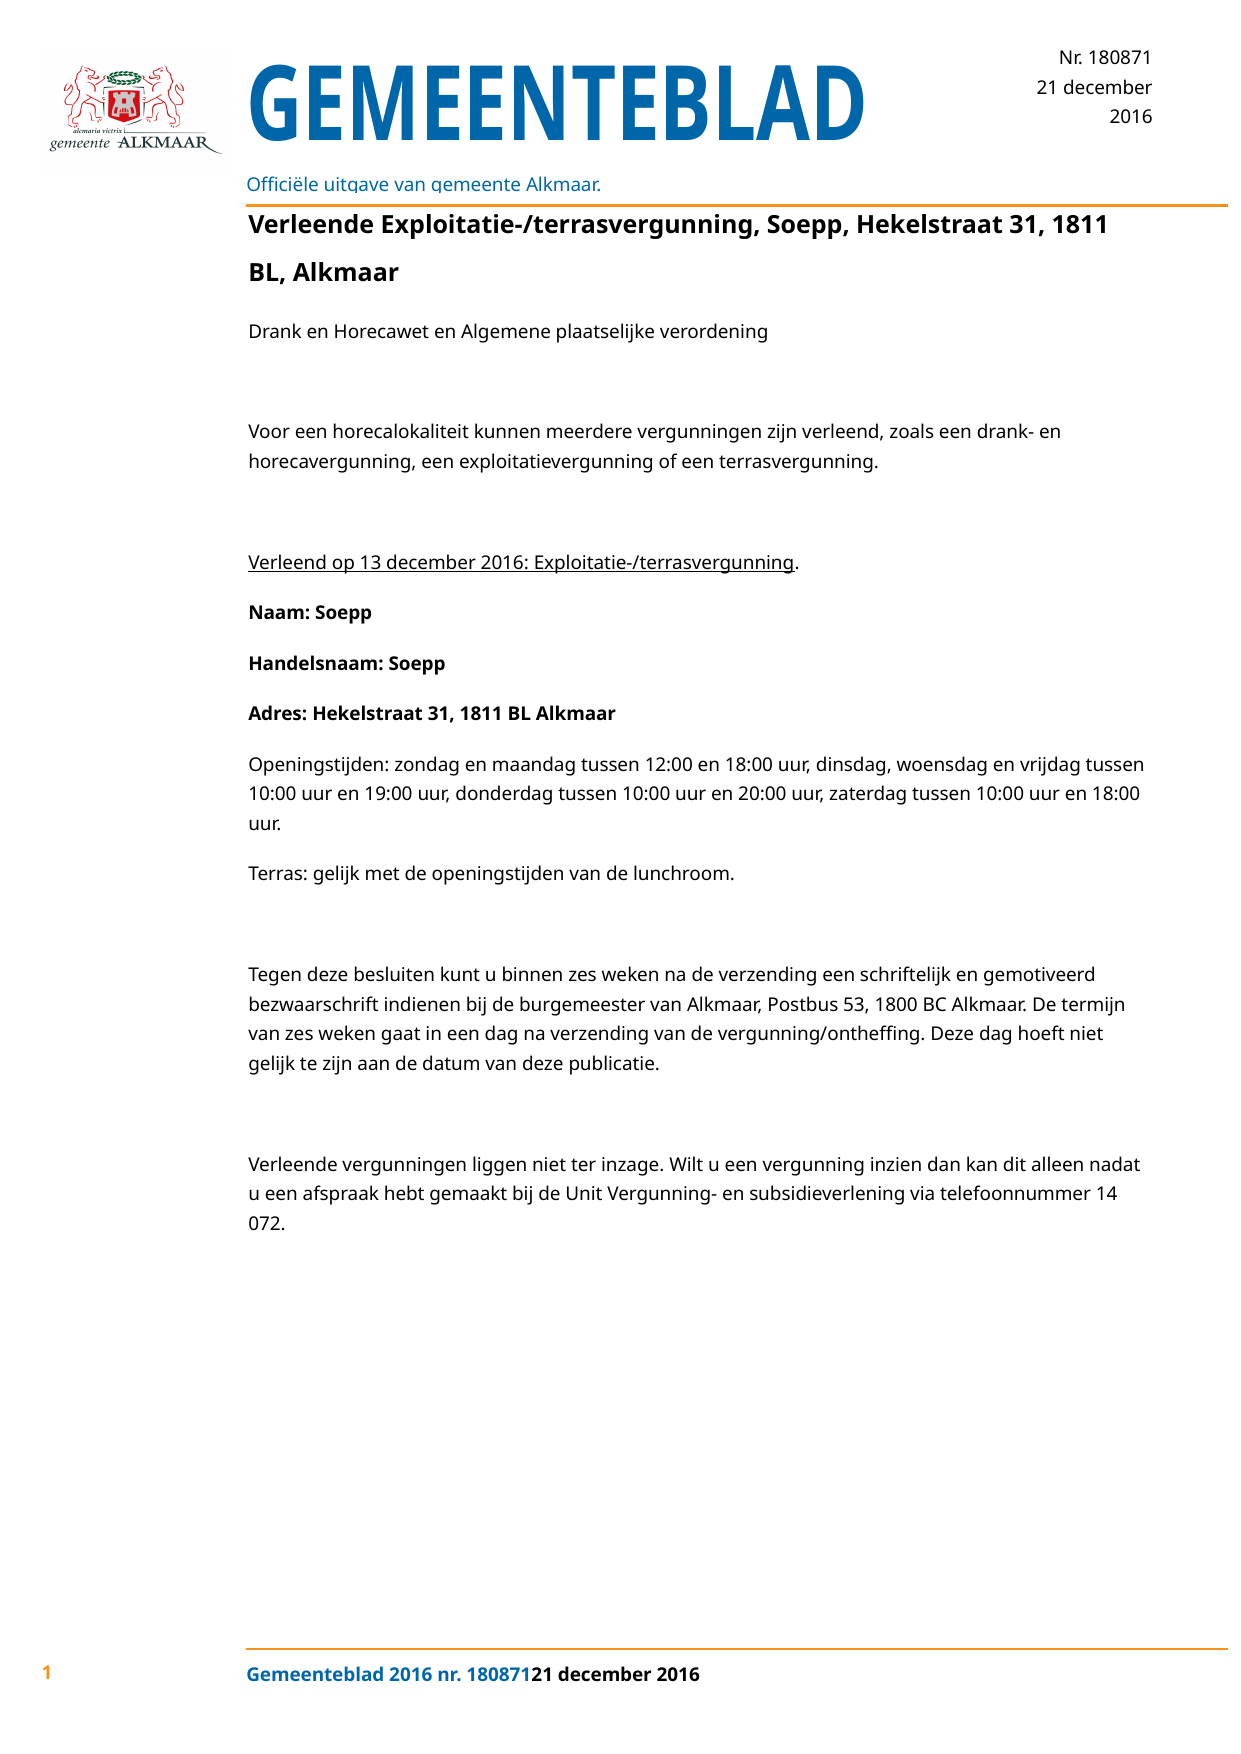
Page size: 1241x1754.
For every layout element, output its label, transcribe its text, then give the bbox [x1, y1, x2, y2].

text Naam: Soepp [248, 599, 1152, 625]
text Tegen deze besluiten kunt u binnen zes weken na de verzending een schriftelijk en gemotiveerd bezwaarschrift indienen bij de burgemeester van Alkmaar, Postbus 53, 1800 BC Alkmaar. De termijn van zes weken gaat in een dag na verzending van de vergunning/ontheffing. Deze dag hoeft niet gelijk te zijn aan de datum van deze publicatie. [248, 961, 1152, 1076]
text Verleend op 13 december 2016: Exploitatie-/terrasvergunning. [248, 549, 1152, 575]
text Verleende vergunningen liggen niet ter inzage. Wilt u een vergunning inzien dan kan dit alleen nadat u een afspraak hebt gemaakt bij de Unit Vergunning- en subsidieverlening via telefoonnummer 14 072. [248, 1151, 1152, 1236]
text Voor een horecalokaliteit kunnen meerdere vergunningen zijn verleend, zoals een drank- en horecavergunning, een exploitatievergunning of een terrasvergunning. [248, 419, 1152, 474]
text Handelsnaam: Soepp [248, 650, 1152, 676]
text Drank en Horecawet en Algemene plaatselijke verordening [248, 318, 1152, 344]
text Adres: Hekelstraat 31, 1811 BL Alkmaar [248, 700, 1152, 726]
text Verleende Exploitatie-/terrasvergunning, Soepp, Hekelstraat 31, 1811 BL, Alkmaar [248, 207, 1152, 288]
picture [41, 47, 231, 172]
text Terras: gelijk met de openingstijden van de lunchroom. [248, 860, 1152, 886]
text Openingstijden: zondag en maandag tussen 12:00 en 18:00 uur, dinsdag, woensdag en vrijdag tussen 10:00 uur en 19:00 uur, donderdag tussen 10:00 uur en 20:00 uur, zaterdag tussen 10:00 uur en 18:00 uur. [248, 751, 1152, 836]
